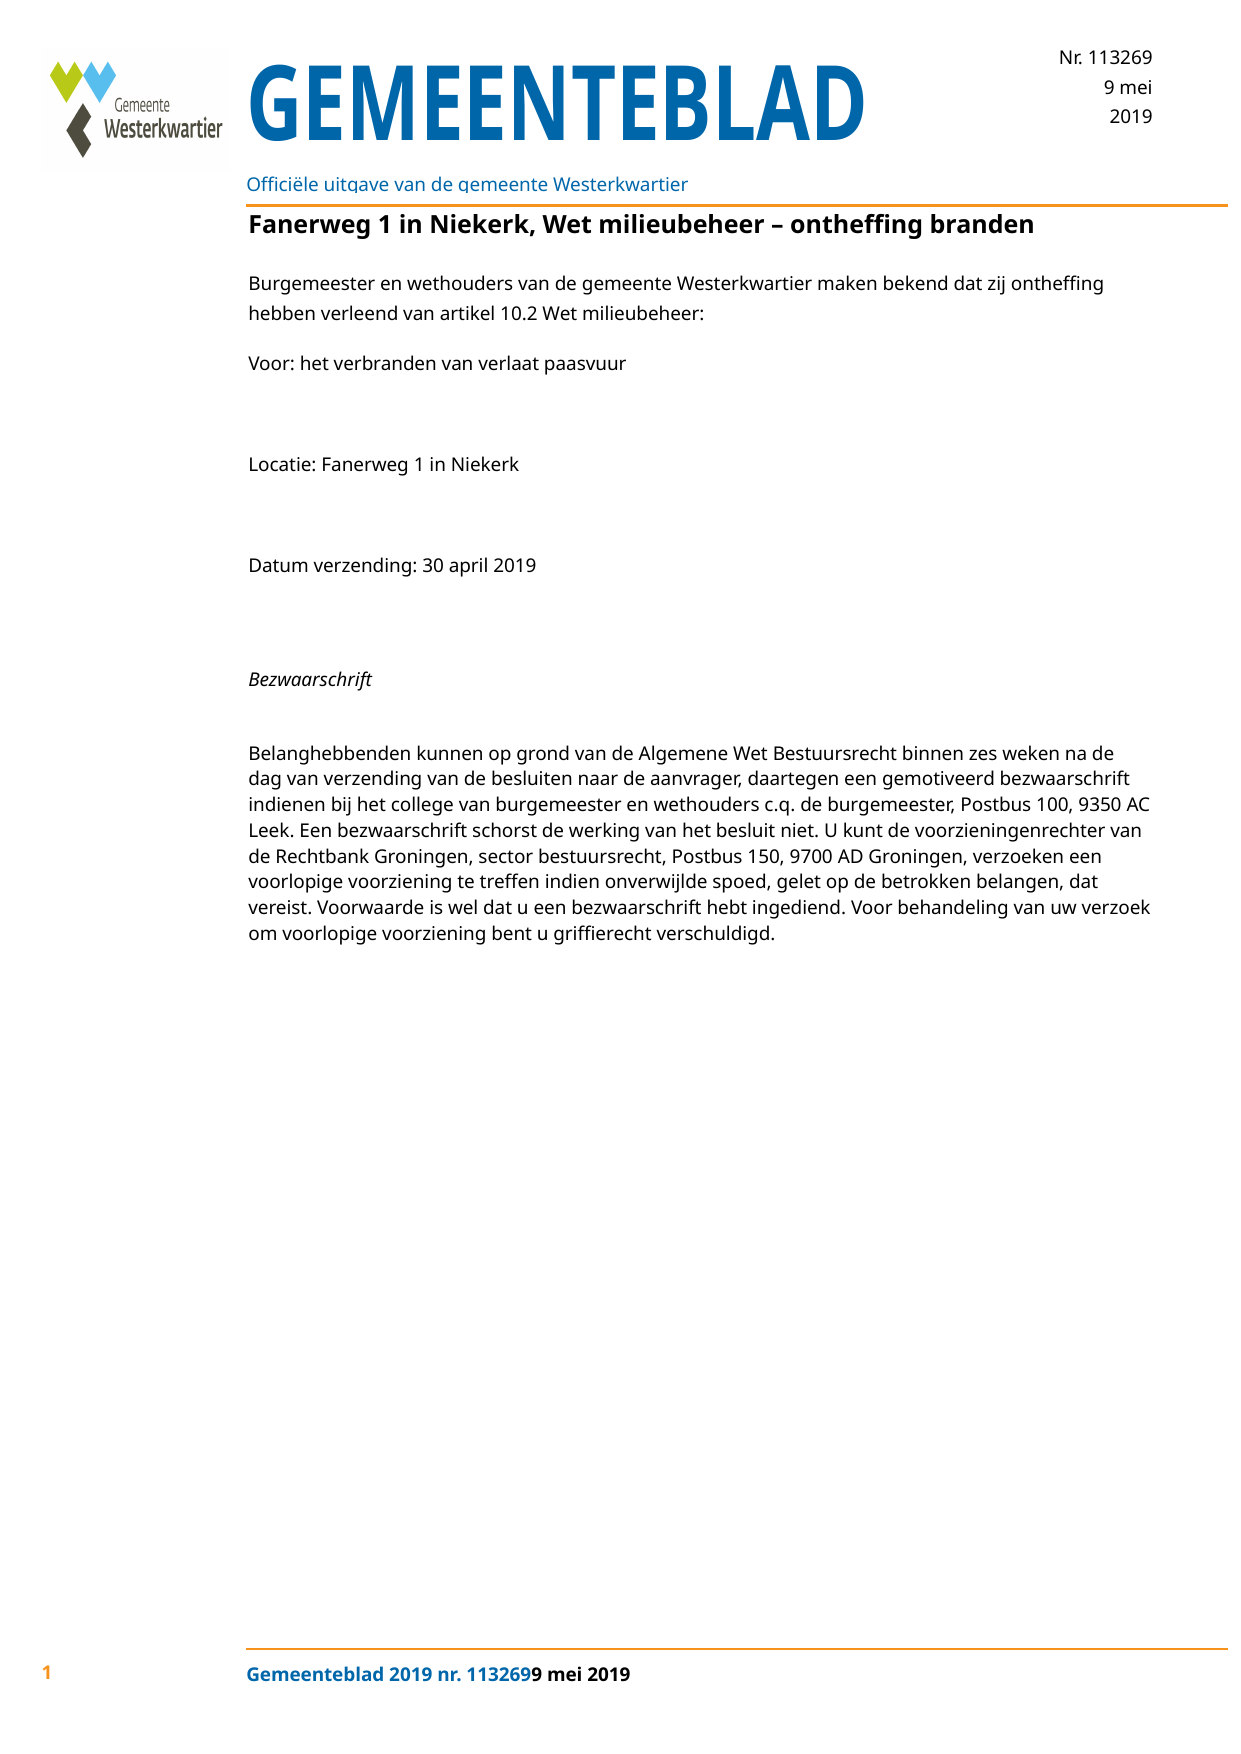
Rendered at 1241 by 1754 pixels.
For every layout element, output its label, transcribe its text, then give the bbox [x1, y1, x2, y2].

text Datum verzending: 30 april 2019 [248, 552, 1152, 578]
picture [41, 47, 231, 172]
text Voor: het verbranden van verlaat paasvuur [248, 350, 1152, 376]
text Belanghebbenden kunnen op grond van de Algemene Wet Bestuursrecht binnen zes weken na de dag van verzending van de besluiten naar de aanvrager, daartegen een gemotiveerd bezwaarschrift indienen bij het college van burgemeester en wethouders c.q. de burgemeester, Postbus 100, 9350 AC Leek. Een bezwaarschrift schorst de werking van het besluit niet. U kunt de voorzieningenrechter van de Rechtbank Groningen, sector bestuursrecht, Postbus 150, 9700 AD Groningen, verzoeken een voorlopige voorziening te treffen indien onverwijlde spoed, gelet op de betrokken belangen, dat vereist. Voorwaarde is wel dat u een bezwaarschrift hebt ingediend. Voor behandeling van uw verzoek om voorlopige voorziening bent u griffierecht verschuldigd. [248, 740, 1152, 946]
text Burgemeester en wethouders van de gemeente Westerkwartier maken bekend dat zij ontheffing hebben verleend van artikel 10.2 Wet milieubeheer: [248, 270, 1152, 326]
text Locatie: Fanerweg 1 in Niekerk [248, 451, 1152, 477]
text Bezwaarschrift [248, 666, 1152, 692]
text Fanerweg 1 in Niekerk, Wet milieubeheer – ontheffing branden [248, 207, 1152, 241]
